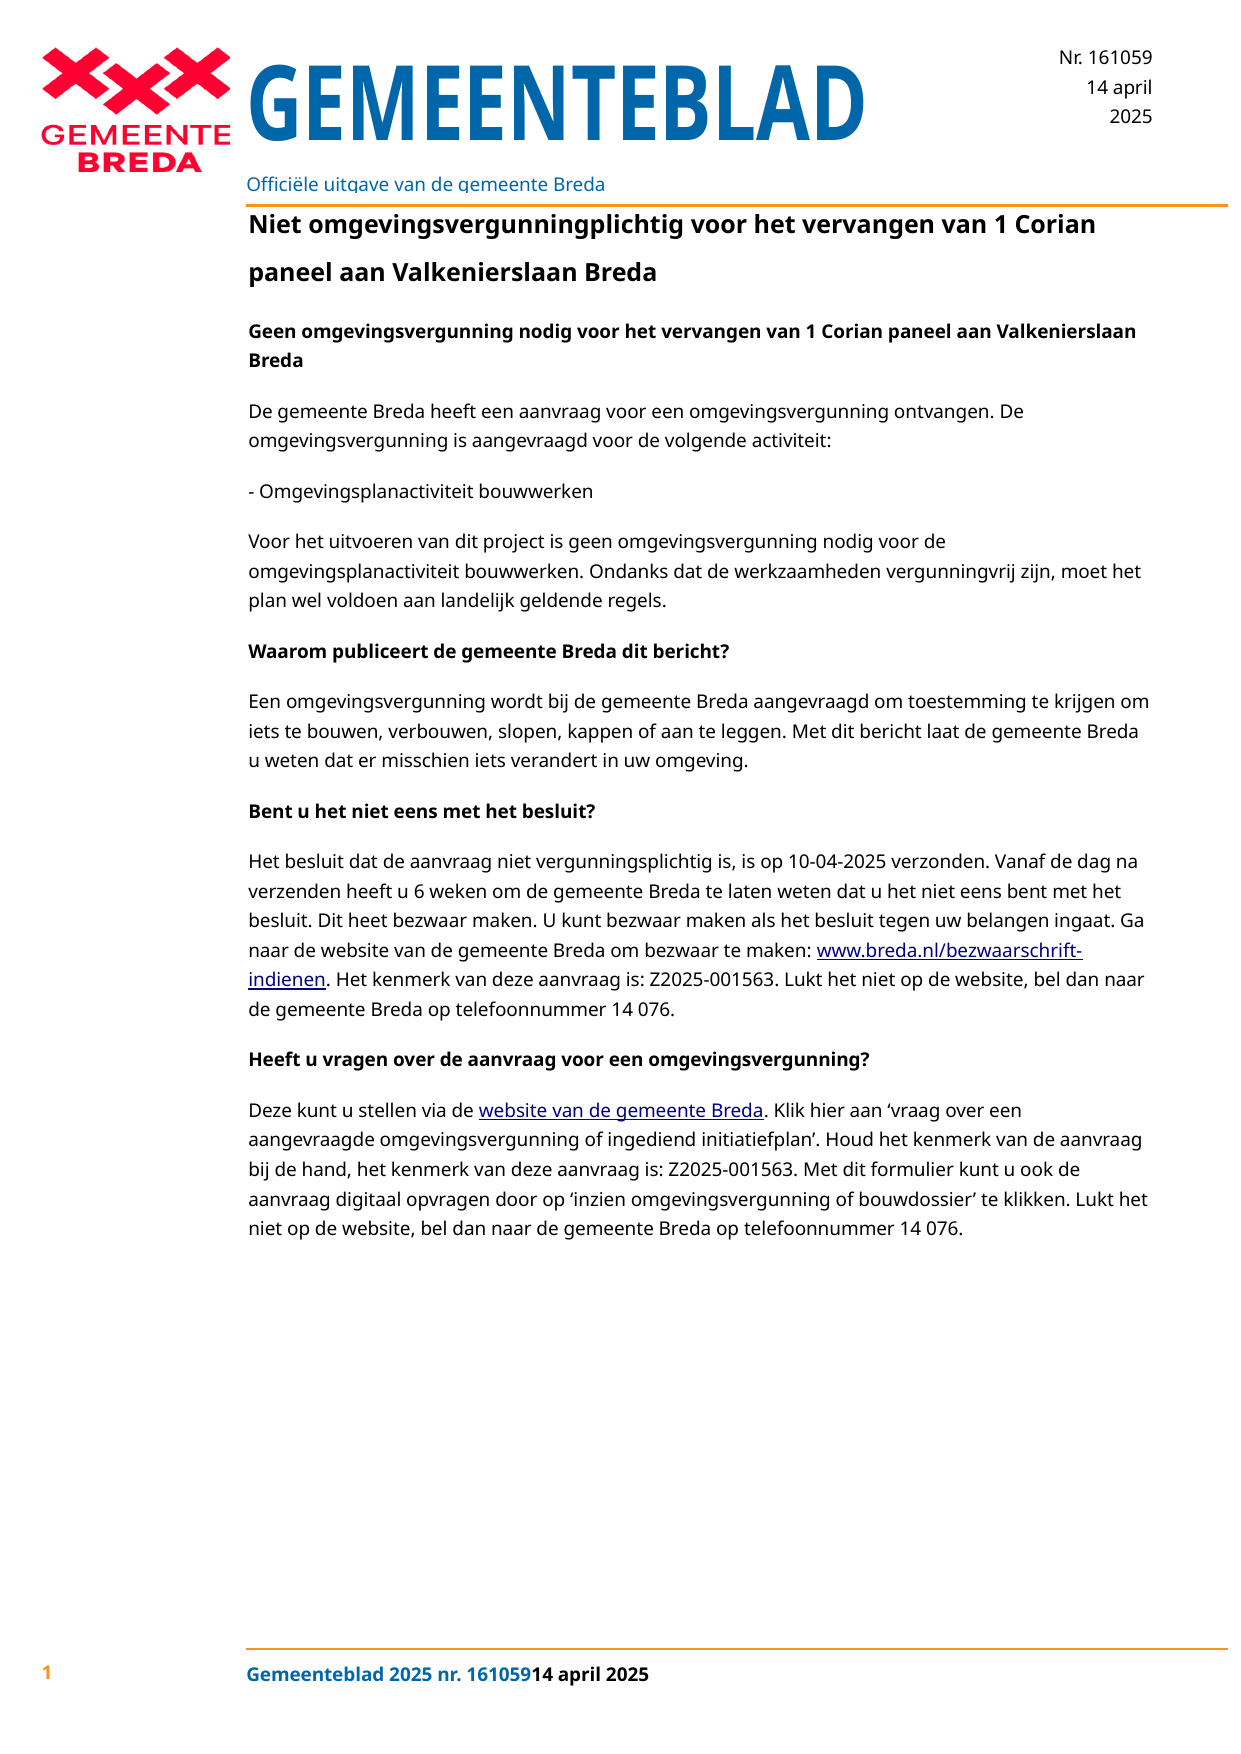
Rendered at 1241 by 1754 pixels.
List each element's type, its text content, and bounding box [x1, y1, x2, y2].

text De gemeente Breda heeft een aanvraag voor een omgevingsvergunning ontvangen. De omgevingsvergunning is aangevraagd voor de volgende activiteit: [248, 398, 1152, 453]
text Het besluit dat de aanvraag niet vergunningsplichtig is, is op 10-04-2025 verzonden. Vanaf de dag na verzenden heeft u 6 weken om de gemeente Breda te laten weten dat u het niet eens bent met het besluit. Dit heet bezwaar maken. U kunt bezwaar maken als het besluit tegen uw belangen ingaat. Ga naar de website van de gemeente Breda om bezwaar te maken: www.breda.nl/bezwaarschrift-indienen. Het kenmerk van deze aanvraag is: Z2025-001563. Lukt het niet op de website, bel dan naar de gemeente Breda op telefoonnummer 14 076. [248, 848, 1152, 1022]
picture [41, 47, 231, 172]
text Niet omgevingsvergunningplichtig voor het vervangen van 1 Corian paneel aan Valkenierslaan Breda [248, 207, 1152, 288]
text Een omgevingsvergunning wordt bij de gemeente Breda aangevraagd om toestemming te krijgen om iets te bouwen, verbouwen, slopen, kappen of aan te leggen. Met dit bericht laat de gemeente Breda u weten dat er misschien iets verandert in uw omgeving. [248, 688, 1152, 773]
text Bent u het niet eens met het besluit? [248, 798, 1152, 824]
text Waarom publiceert de gemeente Breda dit bericht? [248, 638, 1152, 664]
text Geen omgevingsvergunning nodig voor het vervangen van 1 Corian paneel aan Valkenierslaan Breda [248, 318, 1152, 373]
text Deze kunt u stellen via de website van de gemeente Breda. Klik hier aan ‘vraag over een aangevraagde omgevingsvergunning of ingediend initiatiefplan’. Houd het kenmerk van de aanvraag bij de hand, het kenmerk van deze aanvraag is: Z2025-001563. Met dit formulier kunt u ook de aanvraag digitaal opvragen door op ‘inzien omgevingsvergunning of bouwdossier’ te klikken. Lukt het niet op de website, bel dan naar de gemeente Breda op telefoonnummer 14 076. [248, 1097, 1152, 1241]
text - Omgevingsplanactiviteit bouwwerken [248, 478, 1152, 504]
text Heeft u vragen over de aanvraag voor een omgevingsvergunning? [248, 1047, 1152, 1072]
text Voor het uitvoeren van dit project is geen omgevingsvergunning nodig voor de omgevingsplanactiviteit bouwwerken. Ondanks dat de werkzaamheden vergunningvrij zijn, moet het plan wel voldoen aan landelijk geldende regels. [248, 528, 1152, 613]
